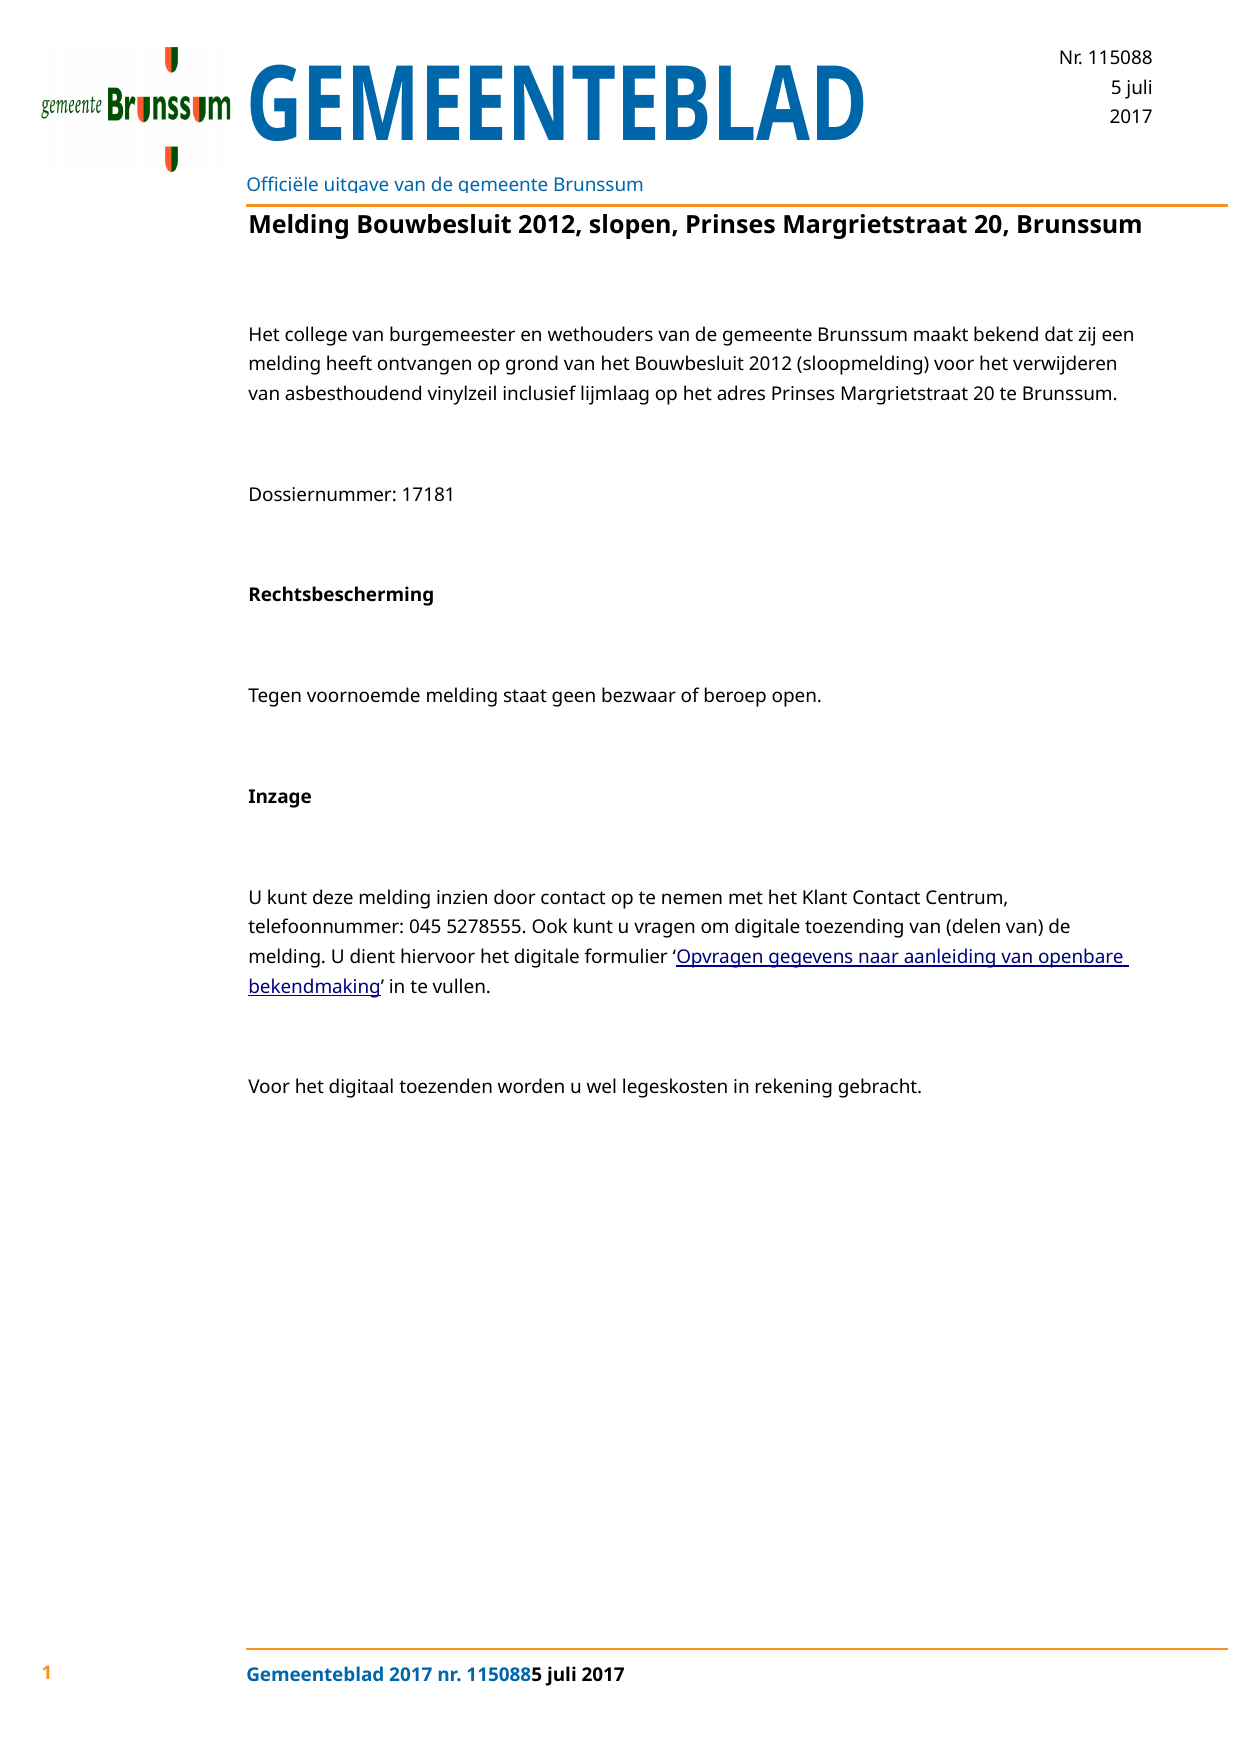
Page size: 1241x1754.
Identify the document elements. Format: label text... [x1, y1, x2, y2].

picture [41, 47, 231, 172]
text Het college van burgemeester en wethouders van de gemeente Brunssum maakt bekend dat zij een melding heeft ontvangen op grond van het Bouwbesluit 2012 (sloopmelding) voor het verwijderen van asbesthoudend vinylzeil inclusief lijmlaag op het adres Prinses Margrietstraat 20 te Brunssum. [248, 321, 1152, 406]
text Voor het digitaal toezenden worden u wel legeskosten in rekening gebracht. [248, 1074, 1152, 1099]
text Dossiernummer: 17181 [248, 481, 1152, 506]
text Tegen voornoemde melding staat geen bezwaar of beroep open. [248, 682, 1152, 708]
text Melding Bouwbesluit 2012, slopen, Prinses Margrietstraat 20, Brunssum [248, 207, 1152, 241]
text Rechtsbescherming [248, 582, 1152, 607]
text Inzage [248, 783, 1152, 809]
text U kunt deze melding inzien door contact op te nemen met het Klant Contact Centrum, telefoonnummer: 045 5278555. Ook kunt u vragen om digitale toezending van (delen van) de melding. U dient hiervoor het digitale formulier ‘Opvragen gegevens naar aanleiding van openbare bekendmaking’ in te vullen. [248, 884, 1152, 998]
